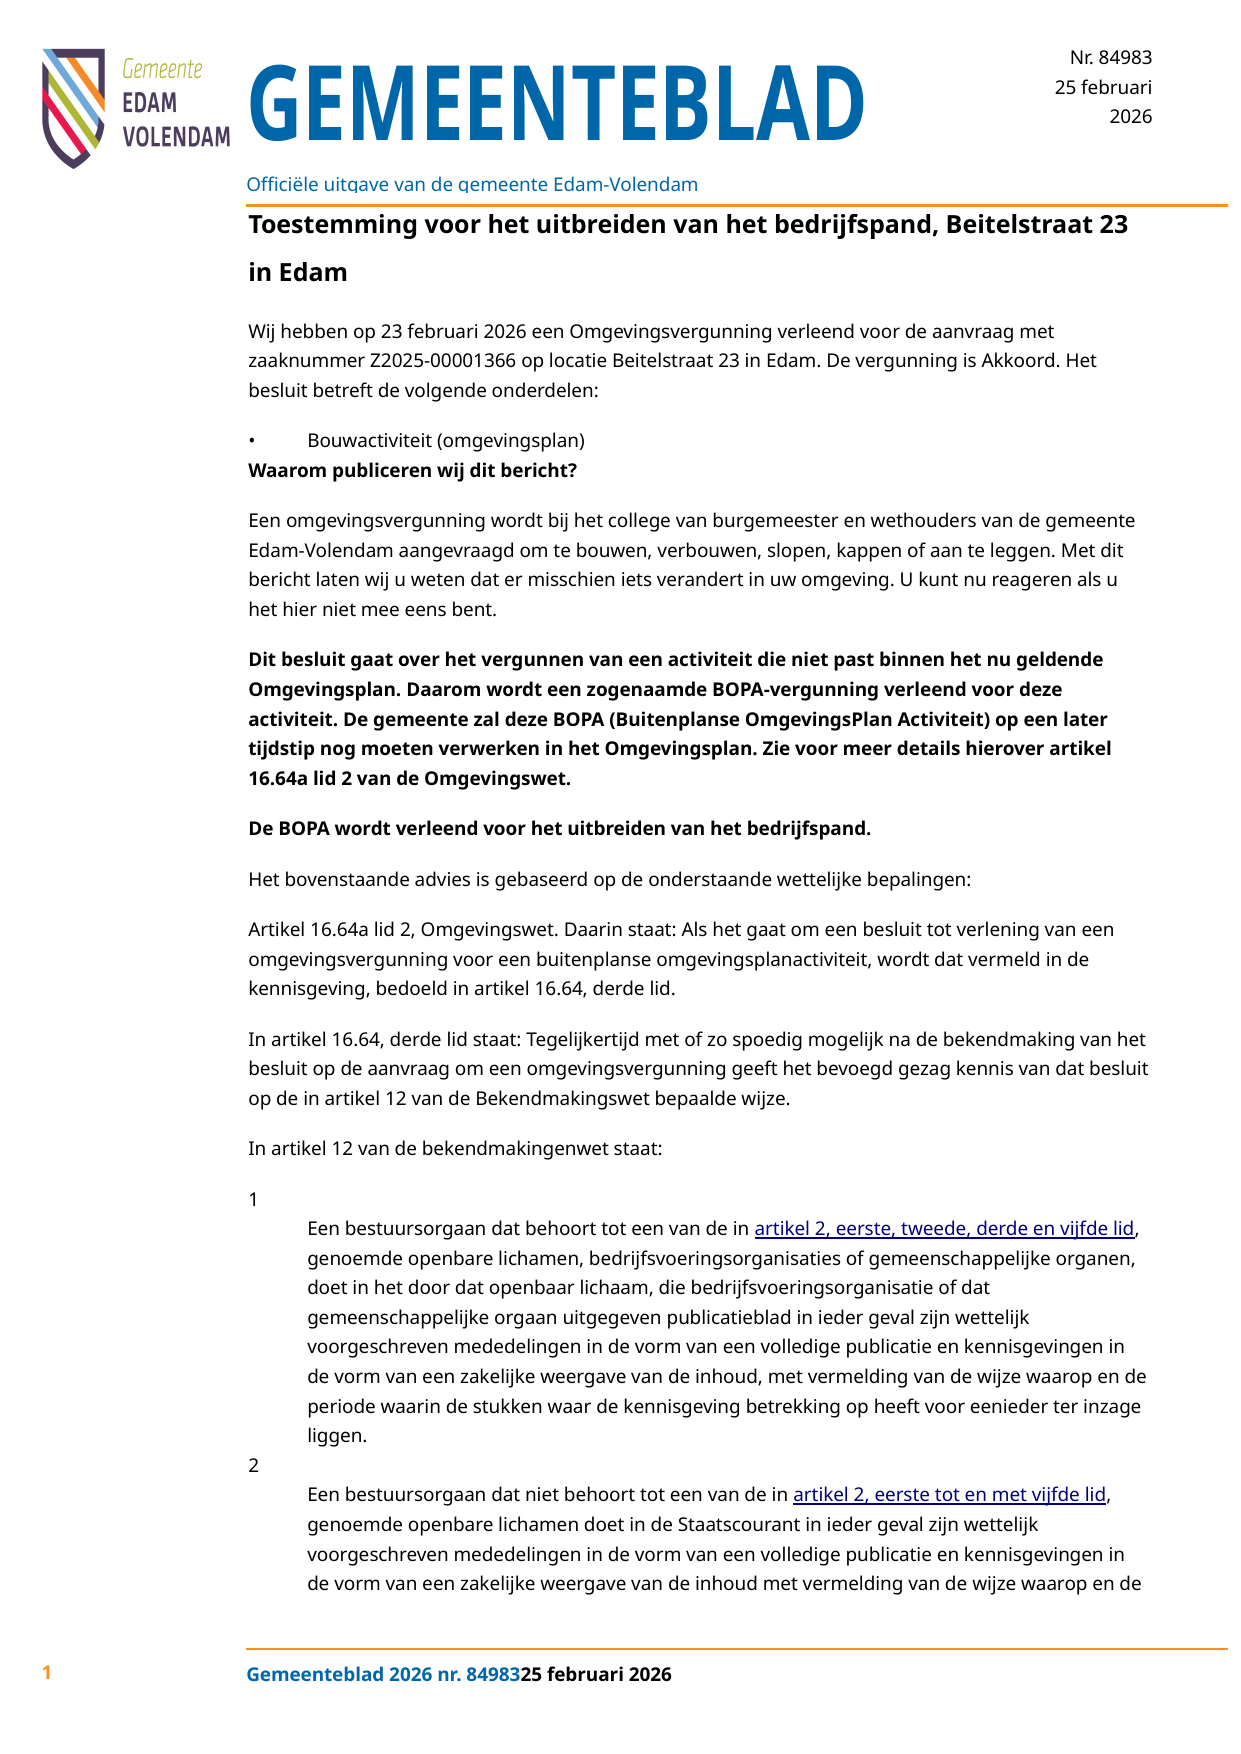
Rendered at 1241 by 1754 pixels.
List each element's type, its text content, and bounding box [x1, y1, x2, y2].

text Het bovenstaande advies is gebaseerd op de onderstaande wettelijke bepalingen: [248, 866, 1152, 892]
list Een bestuursorgaan dat niet behoort tot een van de in artikel 2, eerste tot en met vijfde lid, genoemde openbare lichamen doet in de Staatscourant in ieder geval zijn wettelijk voorgeschreven mededelingen in de vorm van een volledige publicatie en kennisgevingen in de vorm van een zakelijke weergave van de inhoud met vermelding van de wijze waarop en de [248, 1482, 1152, 1596]
text In artikel 12 van de bekendmakingenwet staat: [248, 1135, 1152, 1161]
list Bouwactiviteit (omgevingsplan) [248, 427, 1152, 453]
text Toestemming voor het uitbreiden van het bedrijfspand, Beitelstraat 23 in Edam [248, 207, 1152, 288]
text Dit besluit gaat over het vergunnen van een activiteit die niet past binnen het nu geldende Omgevingsplan. Daarom wordt een zogenaamde BOPA-vergunning verleend voor deze activiteit. De gemeente zal deze BOPA (Buitenplanse OmgevingsPlan Activiteit) op een later tijdstip nog moeten verwerken in het Omgevingsplan. Zie voor meer details hierover artikel 16.64a lid 2 van de Omgevingswet. [248, 647, 1152, 791]
picture [41, 47, 231, 172]
text De BOPA wordt verleend voor het uitbreiden van het bedrijfspand. [248, 815, 1152, 841]
text Een omgevingsvergunning wordt bij het college van burgemeester en wethouders van de gemeente Edam-Volendam aangevraagd om te bouwen, verbouwen, slopen, kappen of aan te leggen. Met dit bericht laten wij u weten dat er misschien iets verandert in uw omgeving. U kunt nu reageren als u het hier niet mee eens bent. [248, 507, 1152, 622]
text In artikel 16.64, derde lid staat: Tegelijkertijd met of zo spoedig mogelijk na de bekendmaking van het besluit op de aanvraag om een omgevingsvergunning geeft het bevoegd gezag kennis van dat besluit op de in artikel 12 van de Bekendmakingswet bepaalde wijze. [248, 1026, 1152, 1111]
list Een bestuursorgaan dat behoort tot een van de in artikel 2, eerste, tweede, derde en vijfde lid, genoemde openbare lichamen, bedrijfsvoeringsorganisaties of gemeenschappelijke organen, doet in het door dat openbaar lichaam, die bedrijfsvoeringsorganisatie of dat gemeenschappelijke orgaan uitgegeven publicatieblad in ieder geval zijn wettelijk voorgeschreven mededelingen in de vorm van een volledige publicatie en kennisgevingen in de vorm van een zakelijke weergave van de inhoud, met vermelding van de wijze waarop en de periode waarin de stukken waar de kennisgeving betrekking op heeft voor eenieder ter inzage liggen. [248, 1215, 1152, 1448]
text Waarom publiceren wij dit bericht? [248, 457, 1152, 483]
text Wij hebben op 23 februari 2026 een Omgevingsvergunning verleend voor de aanvraag met zaaknummer Z2025-00001366 op locatie Beitelstraat 23 in Edam. De vergunning is Akkoord. Het besluit betreft de volgende onderdelen: [248, 318, 1152, 403]
text Artikel 16.64a lid 2, Omgevingswet. Daarin staat: Als het gaat om een besluit tot verlening van een omgevingsvergunning voor een buitenplanse omgevingsplanactiviteit, wordt dat vermeld in de kennisgeving, bedoeld in artikel 16.64, derde lid. [248, 916, 1152, 1001]
